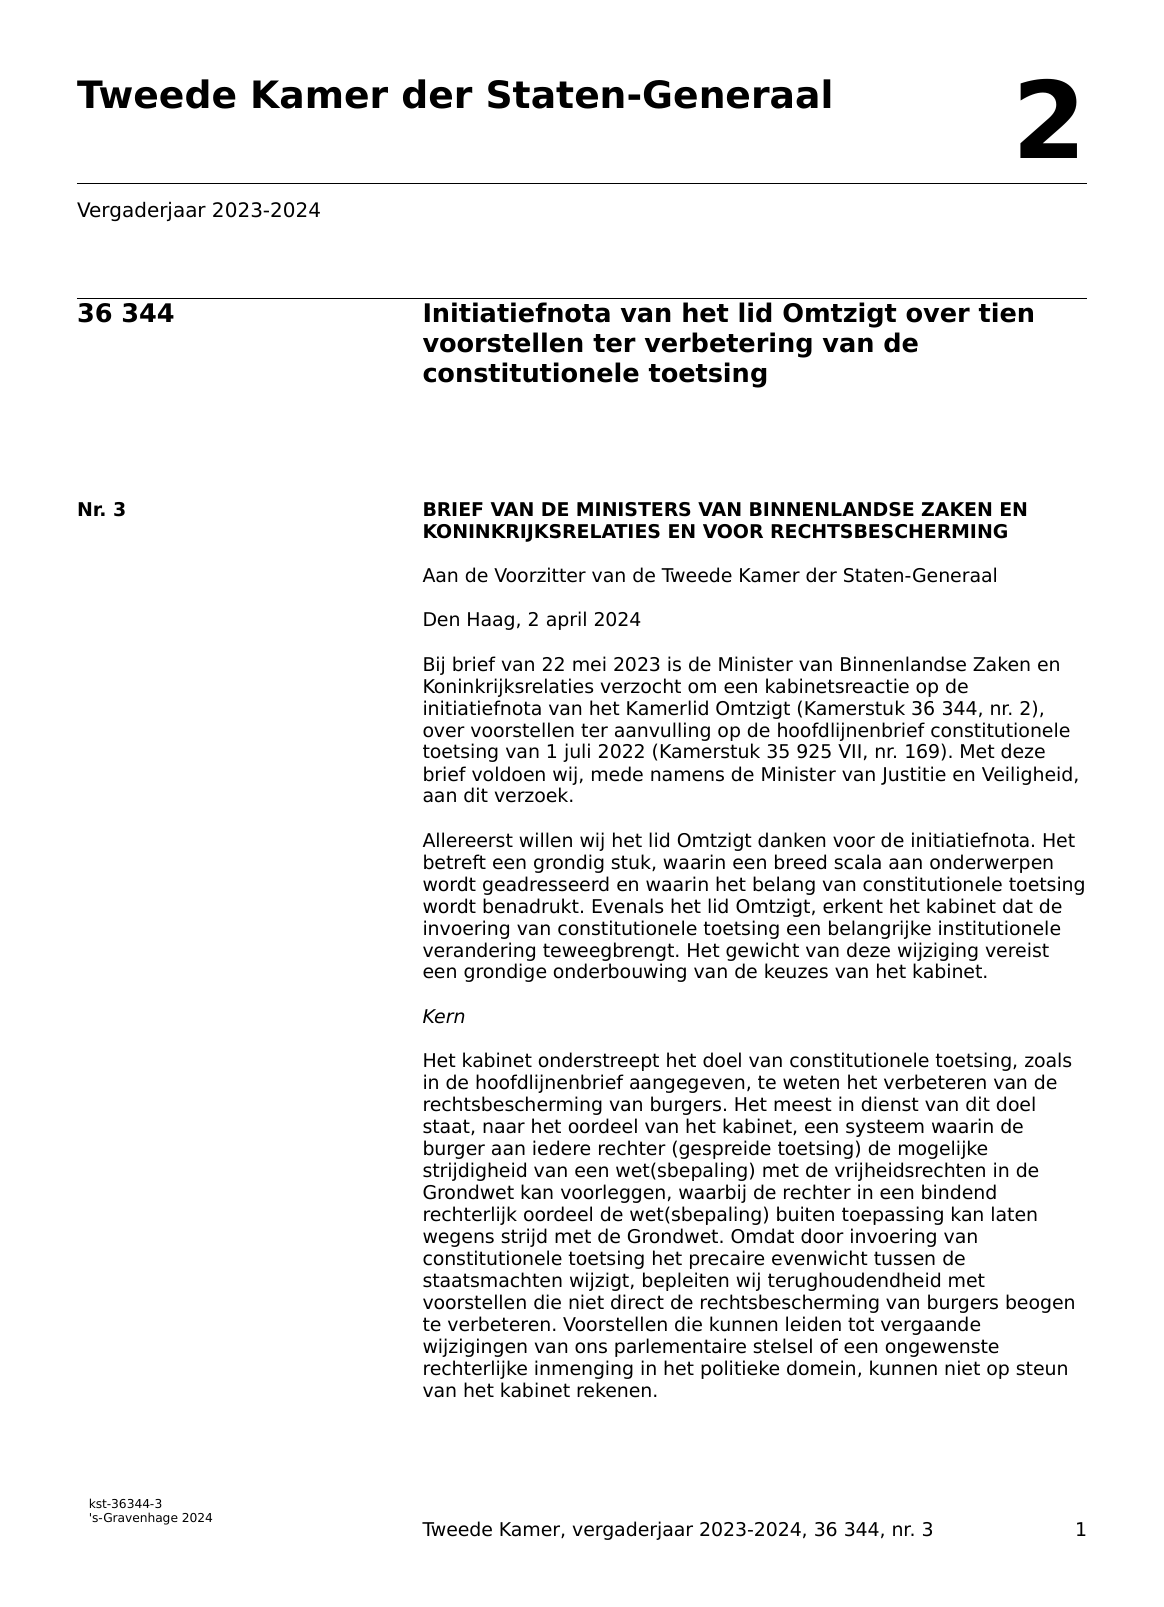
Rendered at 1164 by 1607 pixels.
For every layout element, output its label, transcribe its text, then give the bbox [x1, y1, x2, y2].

text 's-Gravenhage 2024 [88, 1511, 323, 1525]
text Aan de Voorzitter van de Tweede Kamer der Staten-Generaal [422, 565, 1087, 587]
table_header Tweede Kamer der Staten-Generaal [77, 59, 886, 183]
table_header 2 [886, 59, 1087, 183]
text Allereerst willen wij het lid Omtzigt danken voor de initiatiefnota. Het betreft een grondig stuk, waarin een breed scala aan onderwerpen wordt geadresseerd en waarin het belang van constitutionele toetsing wordt benadrukt. Evenals het lid Omtzigt, erkent het kabinet dat de invoering van constitutionele toetsing een belangrijke institutionele verandering teweegbrengt. Het gewicht van deze wijziging vereist een grondige onderbouwing van de keuzes van het kabinet. [422, 829, 1087, 983]
subtitle Kern [422, 1006, 1087, 1028]
text Bij brief van 22 mei 2023 is de Minister van Binnenlandse Zaken en Koninkrijksrelaties verzocht om een kabinetsreactie op de initiatiefnota van het Kamerlid Omtzigt (Kamerstuk 36 344, nr. 2), over voorstellen ter aanvulling op de hoofdlijnenbrief constitutionele toetsing van 1 juli 2022 (Kamerstuk 35 925 VII, nr. 169). Met deze brief voldoen wij, mede namens de Minister van Justitie en Veiligheid, aan dit verzoek. [422, 653, 1087, 807]
text Het kabinet onderstreept het doel van constitutionele toetsing, zoals in de hoofdlijnenbrief aangegeven, te weten het verbeteren van de rechtsbescherming van burgers. Het meest in dienst van dit doel staat, naar het oordeel van het kabinet, een systeem waarin de burger aan iedere rechter (gespreide toetsing) de mogelijke strijdigheid van een wet(sbepaling) met de vrijheidsrechten in de Grondwet kan voorleggen, waarbij de rechter in een bindend rechterlijk oordeel de wet(sbepaling) buiten toepassing kan laten wegens strijd met de Grondwet. Omdat door invoering van constitutionele toetsing het precaire evenwicht tussen de staatsmachten wijzigt, bepleiten wij terughoudendheid met voorstellen die niet direct de rechtsbescherming van burgers beogen te verbeteren. Voorstellen die kunnen leiden tot vergaande wijzigingen van ons parlementaire stelsel of een ongewenste rechterlijke inmenging in het politieke domein, kunnen niet op steun van het kabinet rekenen. [422, 1050, 1087, 1401]
text Den Haag, 2 april 2024 [422, 609, 1087, 631]
subtitle Nr. 3 BRIEF VAN DE MINISTERS VAN BINNENLANDSE ZAKEN EN KONINKRIJKSRELATIES EN VOOR RECHTSBESCHERMING [77, 499, 1087, 543]
subtitle 36 344 Initiatiefnota van het lid Omtzigt over tien voorstellen ter verbetering van de constitutionele toetsing [77, 299, 1087, 388]
text kst-36344-3 [88, 1497, 323, 1511]
table_cell Vergaderjaar 2023-2024 [77, 184, 1087, 298]
